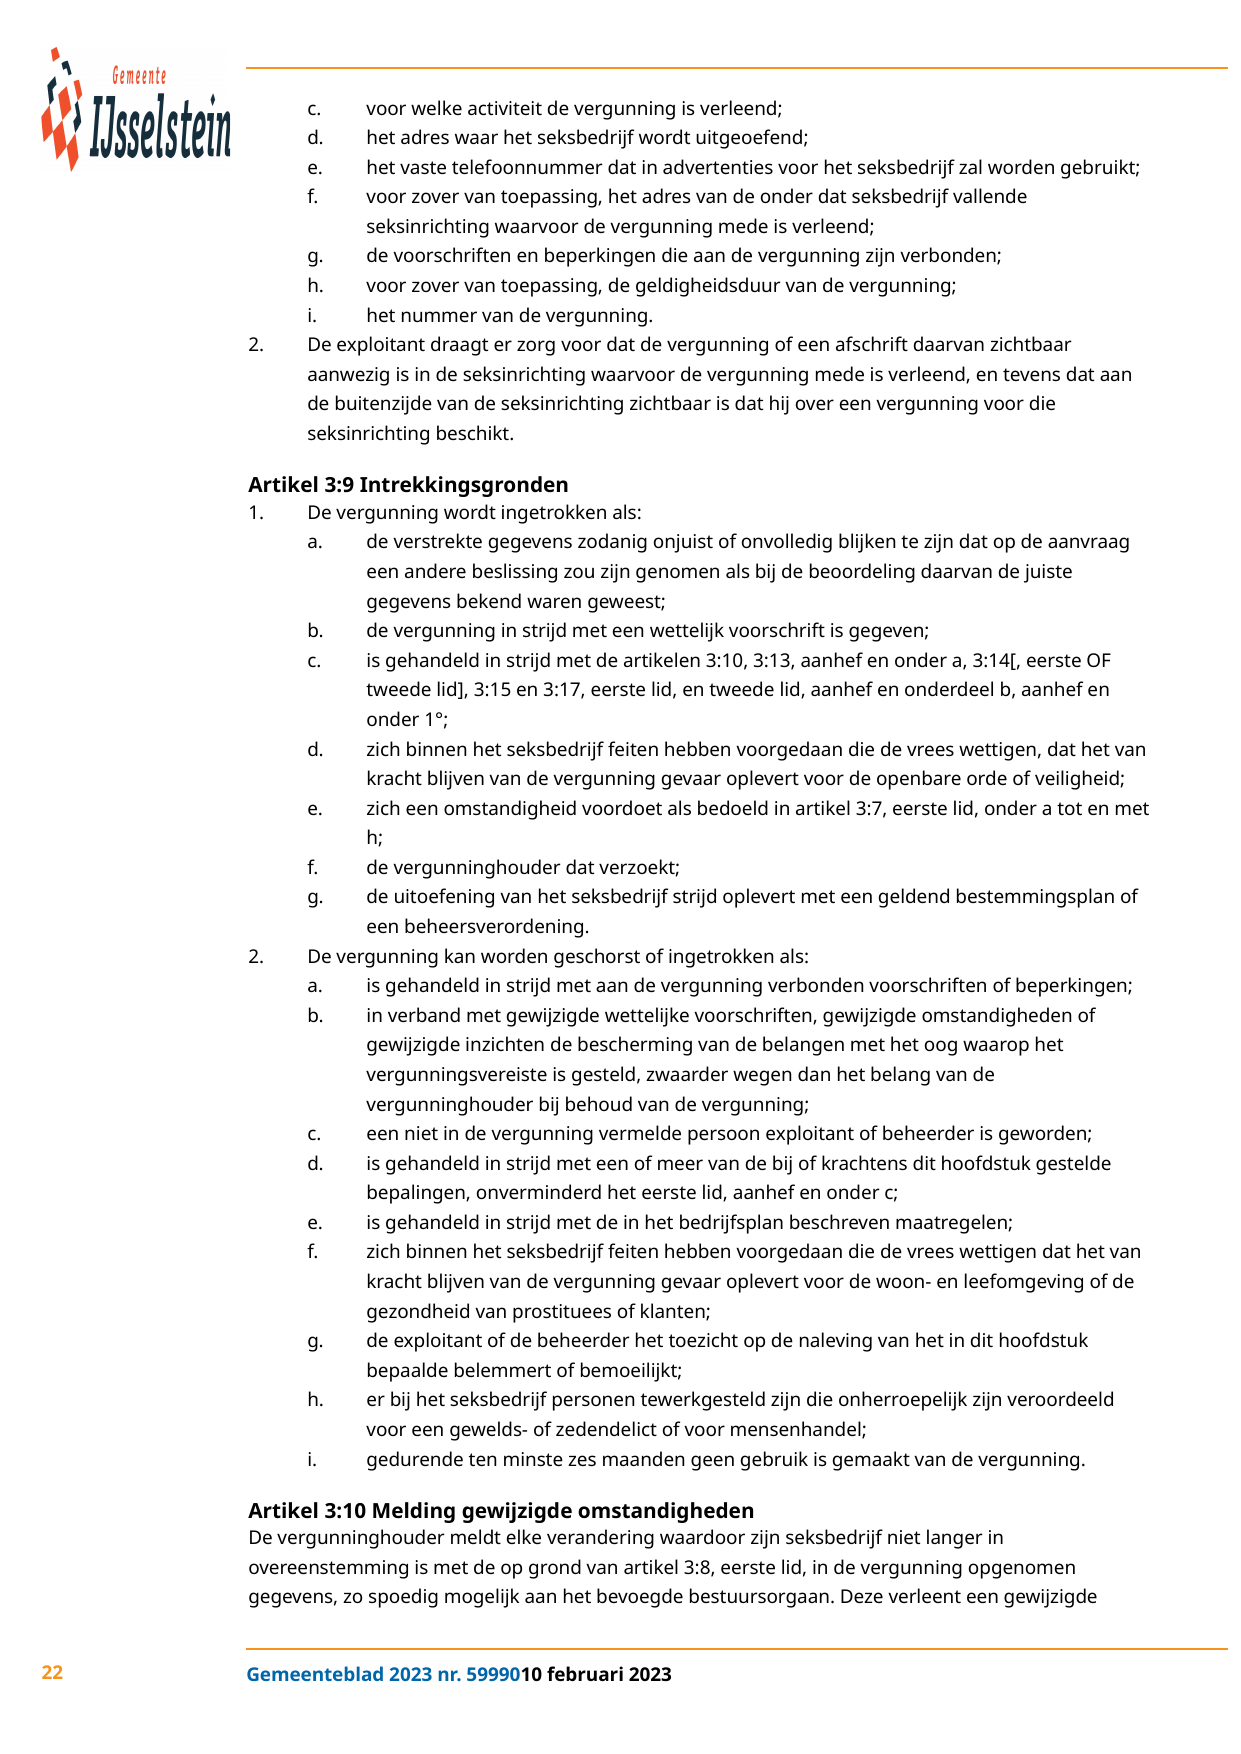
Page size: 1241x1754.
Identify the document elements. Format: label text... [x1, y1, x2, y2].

list een niet in de vergunning vermelde persoon exploitant of beheerder is geworden; [307, 1120, 1152, 1146]
picture [41, 47, 231, 172]
list De vergunning wordt ingetrokken als: [248, 499, 1152, 525]
list De vergunning kan worden geschorst of ingetrokken als: [248, 943, 1152, 968]
list de vergunning in strijd met een wettelijk voorschrift is gegeven; [307, 617, 1152, 643]
list zich binnen het seksbedrijf feiten hebben voorgedaan die de vrees wettigen dat het van kracht blijven van de vergunning gevaar oplevert voor de woon- en leefomgeving of de gezondheid van prostituees of klanten; [307, 1239, 1152, 1323]
list is gehandeld in strijd met een of meer van de bij of krachtens dit hoofdstuk gestelde bepalingen, onverminderd het eerste lid, aanhef en onder c; [307, 1150, 1152, 1205]
list het nummer van de vergunning. [307, 302, 1152, 328]
list zich binnen het seksbedrijf feiten hebben voorgedaan die de vrees wettigen, dat het van kracht blijven van de vergunning gevaar oplevert voor de openbare orde of veiligheid; [307, 736, 1152, 791]
list voor welke activiteit de vergunning is verleend; [307, 95, 1152, 121]
list is gehandeld in strijd met aan de vergunning verbonden voorschriften of beperkingen; [307, 972, 1152, 998]
text De vergunninghouder meldt elke verandering waardoor zijn seksbedrijf niet langer in overeenstemming is met de op grond van artikel 3:8, eerste lid, in de vergunning opgenomen gegevens, zo spoedig mogelijk aan het bevoegde bestuursorgaan. Deze verleent een gewijzigde [248, 1524, 1152, 1609]
list is gehandeld in strijd met de in het bedrijfsplan beschreven maatregelen; [307, 1209, 1152, 1235]
text Artikel 3:9 Intrekkingsgronden [248, 471, 1152, 499]
list voor zover van toepassing, het adres van de onder dat seksbedrijf vallende seksinrichting waarvoor de vergunning mede is verleend; [307, 183, 1152, 239]
list De exploitant draagt er zorg voor dat de vergunning of een afschrift daarvan zichtbaar aanwezig is in de seksinrichting waarvoor de vergunning mede is verleend, en tevens dat aan de buitenzijde van de seksinrichting zichtbaar is dat hij over een vergunning voor die seksinrichting beschikt. [248, 331, 1152, 446]
list de vergunninghouder dat verzoekt; [307, 854, 1152, 880]
list is gehandeld in strijd met de artikelen 3:10, 3:13, aanhef en onder a, 3:14[, eerste OF tweede lid], 3:15 en 3:17, eerste lid, en tweede lid, aanhef en onderdeel b, aanhef en onder 1°; [307, 647, 1152, 732]
list gedurende ten minste zes maanden geen gebruik is gemaakt van de vergunning. [307, 1446, 1152, 1471]
list in verband met gewijzigde wettelijke voorschriften, gewijzigde omstandigheden of gewijzigde inzichten de bescherming van de belangen met het oog waarop het vergunningsvereiste is gesteld, zwaarder wegen dan het belang van de vergunninghouder bij behoud van de vergunning; [307, 1002, 1152, 1116]
list voor zover van toepassing, de geldigheidsduur van de vergunning; [307, 272, 1152, 298]
text Artikel 3:10 Melding gewijzigde omstandigheden [248, 1496, 1152, 1524]
list het adres waar het seksbedrijf wordt uitgeoefend; [307, 124, 1152, 150]
list de voorschriften en beperkingen die aan de vergunning zijn verbonden; [307, 243, 1152, 268]
list de uitoefening van het seksbedrijf strijd oplevert met een geldend bestemmingsplan of een beheersverordening. [307, 884, 1152, 939]
list de verstrekte gegevens zodanig onjuist of onvolledig blijken te zijn dat op de aanvraag een andere beslissing zou zijn genomen als bij de beoordeling daarvan de juiste gegevens bekend waren geweest; [307, 529, 1152, 613]
list de exploitant of de beheerder het toezicht op de naleving van het in dit hoofdstuk bepaalde belemmert of bemoeilijkt; [307, 1327, 1152, 1383]
list zich een omstandigheid voordoet als bedoeld in artikel 3:7, eerste lid, onder a tot en met h; [307, 795, 1152, 850]
list het vaste telefoonnummer dat in advertenties voor het seksbedrijf zal worden gebruikt; [307, 154, 1152, 180]
list er bij het seksbedrijf personen tewerkgesteld zijn die onherroepelijk zijn veroordeeld voor een gewelds- of zedendelict of voor mensenhandel; [307, 1387, 1152, 1442]
